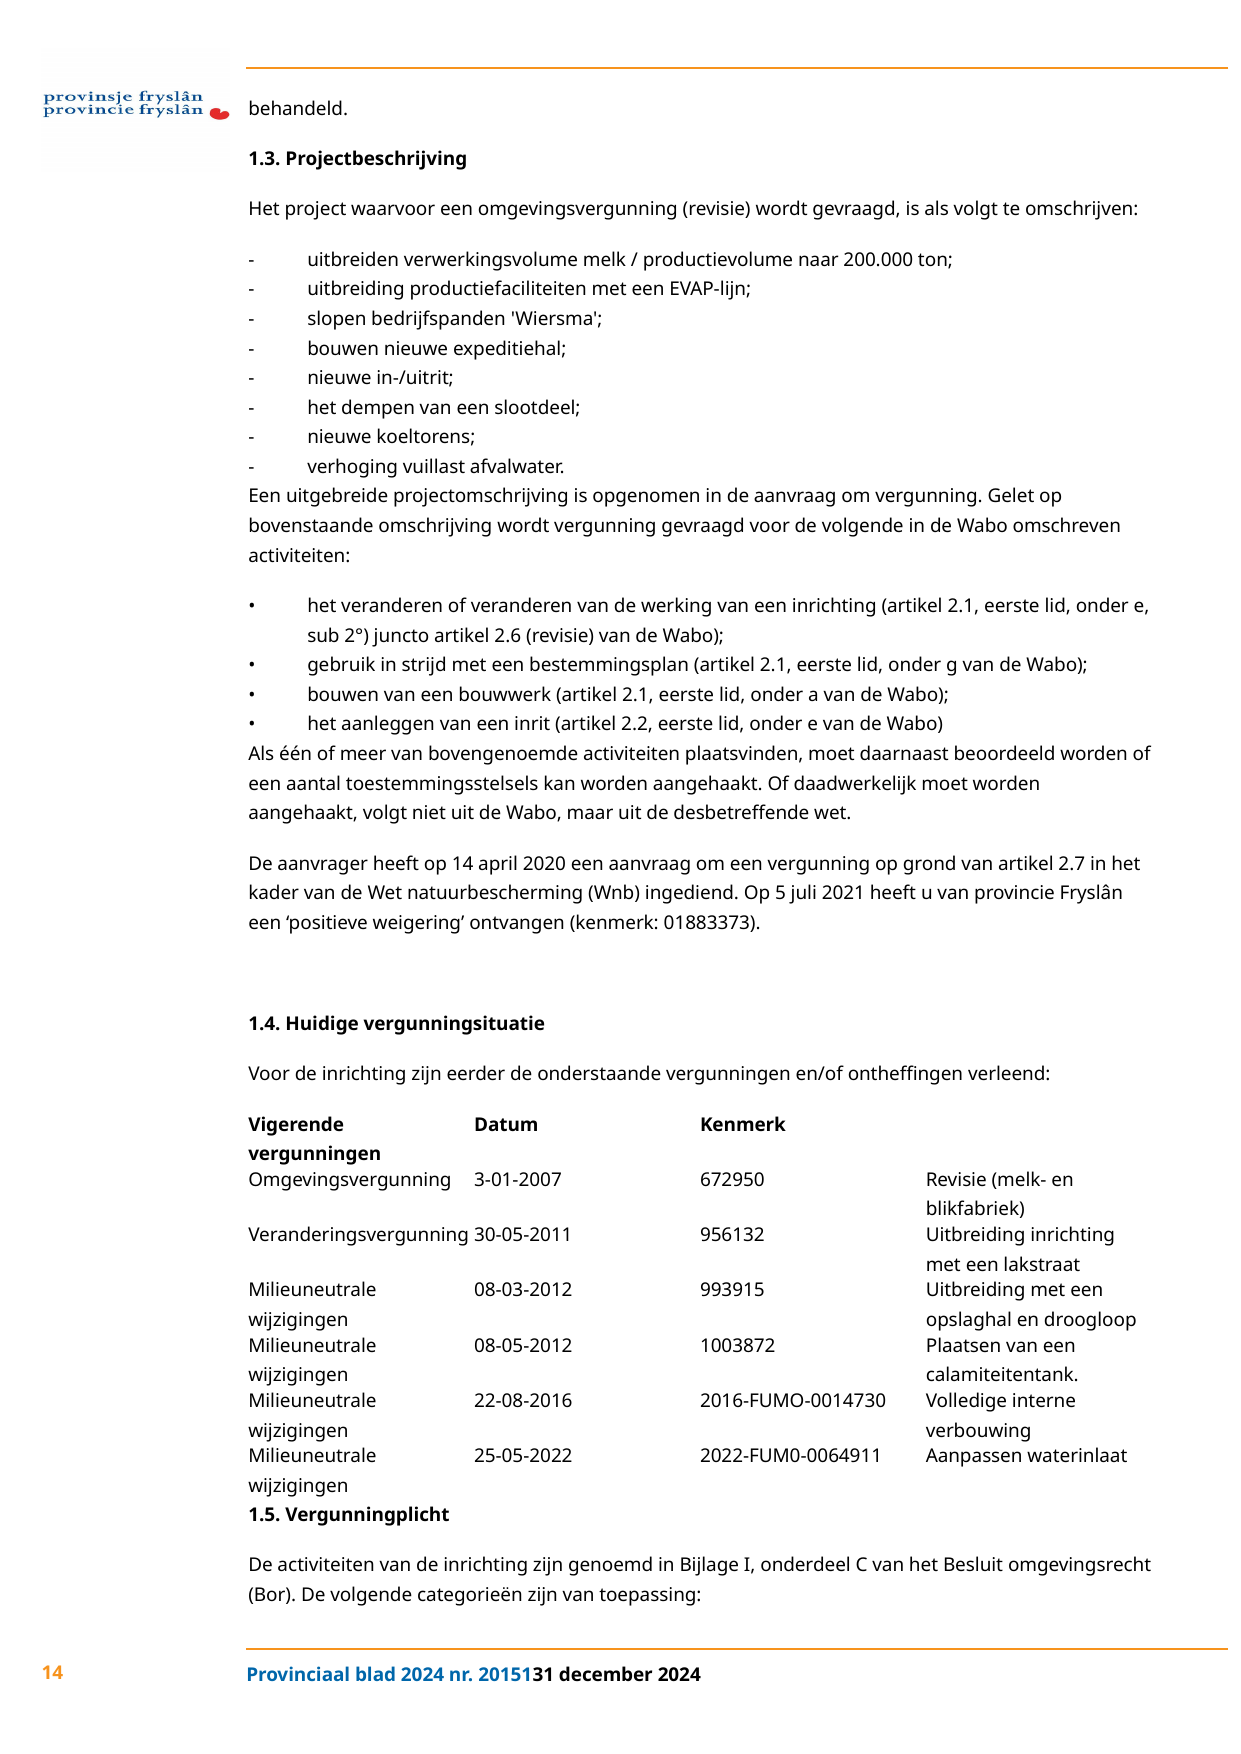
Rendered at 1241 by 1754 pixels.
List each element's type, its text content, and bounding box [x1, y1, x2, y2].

text De aanvrager heeft op 14 april 2020 een aanvraag om een vergunning op grond van artikel 2.7 in het kader van de Wet natuurbescherming (Wnb) ingediend. Op 5 juli 2021 heeft u van provincie Fryslân een ‘positieve weigering’ ontvangen (kenmerk: 01883373). [248, 850, 1152, 935]
table_cell 22-08-2016 [474, 1387, 700, 1443]
table_cell Milieuneutrale wijzigingen [248, 1443, 474, 1498]
text 1.4. Huidige vergunningsituatie [248, 1010, 1152, 1036]
list uitbreiding productiefaciliteiten met een EVAP-lijn; [248, 276, 1152, 301]
text 1.3. Projectbeschrijving [248, 145, 1152, 171]
table_cell Milieuneutrale wijzigingen [248, 1332, 474, 1387]
table_cell 2022-FUM0-0064911 [700, 1443, 926, 1498]
table_cell 25-05-2022 [474, 1443, 700, 1498]
table_cell 1003872 [700, 1332, 926, 1387]
table_cell Revisie (melk- en blikfabriek) [926, 1166, 1152, 1221]
list bouwen nieuwe expeditiehal; [248, 335, 1152, 361]
table_header Vigerende vergunningen [248, 1111, 474, 1166]
table_cell Milieuneutrale wijzigingen [248, 1277, 474, 1332]
table_cell 2016-FUMO-0014730 [700, 1387, 926, 1443]
table_cell 3-01-2007 [474, 1166, 700, 1221]
list het aanleggen van een inrit (artikel 2.2, eerste lid, onder e van de Wabo) [248, 711, 1152, 736]
text behandeld. [248, 95, 1152, 121]
table_cell Plaatsen van een calamiteitentank. [926, 1332, 1152, 1387]
list nieuwe koeltorens; [248, 423, 1152, 449]
picture [41, 47, 231, 172]
list het dempen van een slootdeel; [248, 394, 1152, 420]
table_cell 30-05-2011 [474, 1221, 700, 1277]
table_cell Milieuneutrale wijzigingen [248, 1387, 474, 1443]
text Een uitgebreide projectomschrijving is opgenomen in de aanvraag om vergunning. Gelet op bovenstaande omschrijving wordt vergunning gevraagd voor de volgende in de Wabo omschreven activiteiten: [248, 483, 1152, 568]
table_cell Volledige interne verbouwing [926, 1387, 1152, 1443]
text Voor de inrichting zijn eerder de onderstaande vergunningen en/of ontheffingen verleend: [248, 1060, 1152, 1086]
text De activiteiten van de inrichting zijn genoemd in Bijlage I, onderdeel C van het Besluit omgevingsrecht (Bor). De volgende categorieën zijn van toepassing: [248, 1552, 1152, 1607]
table_header [926, 1111, 1152, 1166]
text 1.5. Vergunningplicht [248, 1501, 1152, 1527]
text Het project waarvoor een omgevingsvergunning (revisie) wordt gevraagd, is als volgt te omschrijven: [248, 196, 1152, 221]
list verhoging vuillast afvalwater. [248, 453, 1152, 479]
list slopen bedrijfspanden 'Wiersma'; [248, 305, 1152, 331]
text Als één of meer van bovengenoemde activiteiten plaatsvinden, moet daarnaast beoordeeld worden of een aantal toestemmingsstelsels kan worden aangehaakt. Of daadwerkelijk moet worden aangehaakt, volgt niet uit de Wabo, maar uit de desbetreffende wet. [248, 740, 1152, 825]
table_cell Omgevingsvergunning [248, 1166, 474, 1221]
table_cell 956132 [700, 1221, 926, 1277]
list nieuwe in-/uitrit; [248, 364, 1152, 390]
table_cell 08-05-2012 [474, 1332, 700, 1387]
list bouwen van een bouwwerk (artikel 2.1, eerste lid, onder a van de Wabo); [248, 681, 1152, 707]
list het veranderen of veranderen van de werking van een inrichting (artikel 2.1, eerste lid, onder e, sub 2°) juncto artikel 2.6 (revisie) van de Wabo); [248, 592, 1152, 648]
table_cell Uitbreiding inrichting met een lakstraat [926, 1221, 1152, 1277]
table_header Datum [474, 1111, 700, 1166]
table_header Kenmerk [700, 1111, 926, 1166]
table_cell 993915 [700, 1277, 926, 1332]
list uitbreiden verwerkingsvolume melk / productievolume naar 200.000 ton; [248, 246, 1152, 272]
table_cell Veranderingsvergunning [248, 1221, 474, 1277]
table_cell Uitbreiding met een opslaghal en droogloop [926, 1277, 1152, 1332]
table_cell Aanpassen waterinlaat [926, 1443, 1152, 1498]
table_cell 672950 [700, 1166, 926, 1221]
table_cell 08-03-2012 [474, 1277, 700, 1332]
list gebruik in strijd met een bestemmingsplan (artikel 2.1, eerste lid, onder g van de Wabo); [248, 651, 1152, 677]
